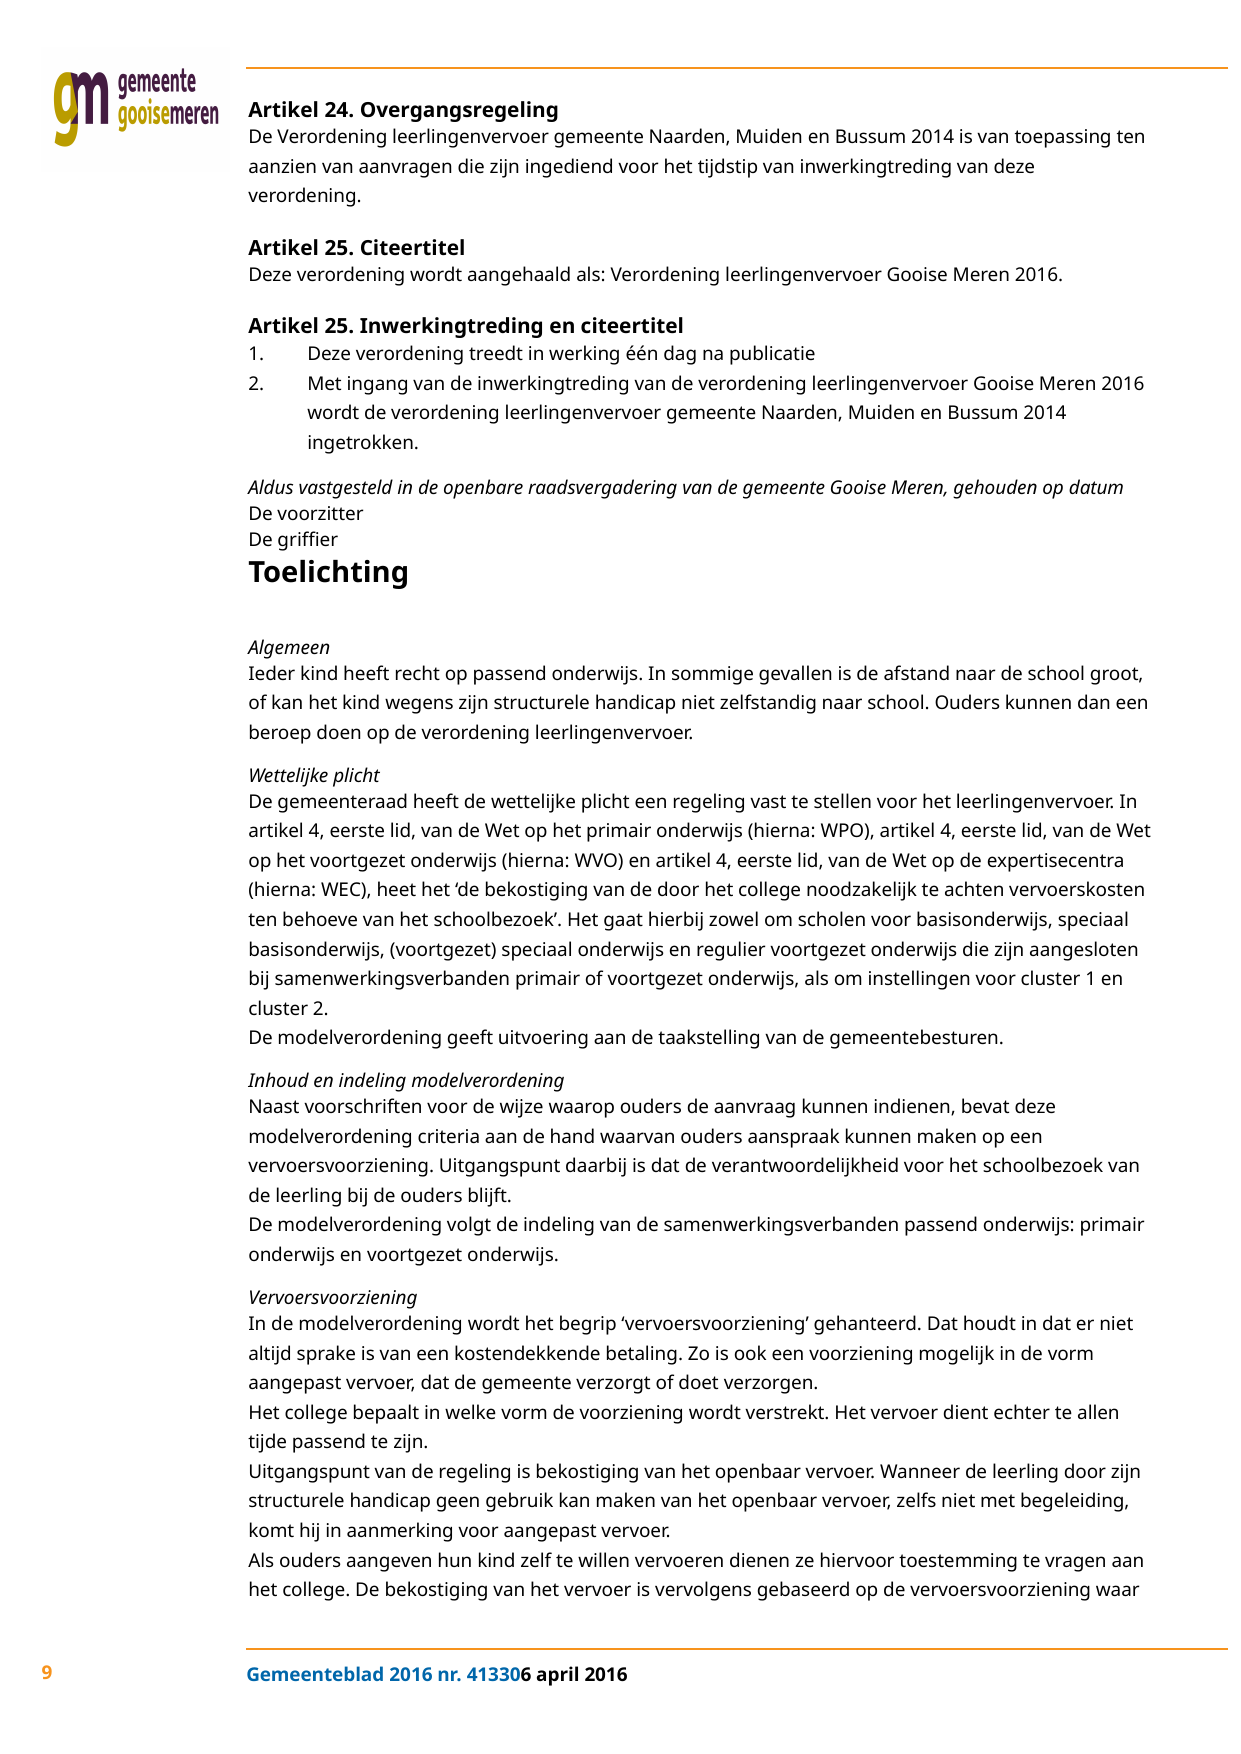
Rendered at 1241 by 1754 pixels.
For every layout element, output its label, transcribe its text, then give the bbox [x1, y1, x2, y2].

text Naast voorschriften voor de wijze waarop ouders de aanvraag kunnen indienen, bevat deze modelverordening criteria aan de hand waarvan ouders aanspraak kunnen maken op een vervoersvoorziening. Uitgangspunt daarbij is dat de verantwoordelijkheid voor het schoolbezoek van de leerling bij de ouders blijft. [248, 1093, 1152, 1208]
picture [41, 47, 231, 172]
text In de modelverordening wordt het begrip ‘vervoersvoorziening’ gehanteerd. Dat houdt in dat er niet altijd sprake is van een kostendekkende betaling. Zo is ook een voorziening mogelijk in de vorm aangepast vervoer, dat de gemeente verzorgt of doet verzorgen. [248, 1310, 1152, 1395]
text Inhoud en indeling modelverordening [248, 1068, 1152, 1093]
text Artikel 25. Inwerkingtreding en citeertitel [248, 312, 1152, 340]
text Deze verordening wordt aangehaald als: Verordening leerlingenvervoer Gooise Meren 2016. [248, 261, 1152, 287]
list Met ingang van de inwerkingtreding van de verordening leerlingenvervoer Gooise Meren 2016 wordt de verordening leerlingenvervoer gemeente Naarden, Muiden en Bussum 2014 ingetrokken. [248, 370, 1152, 454]
text De modelverordening geeft uitvoering aan de taakstelling van de gemeentebesturen. [248, 1024, 1152, 1050]
text Ieder kind heeft recht op passend onderwijs. In sommige gevallen is de afstand naar de school groot, of kan het kind wegens zijn structurele handicap niet zelfstandig naar school. Ouders kunnen dan een beroep doen op de verordening leerlingenvervoer. [248, 660, 1152, 745]
text Vervoersvoorziening [248, 1284, 1152, 1310]
text Aldus vastgesteld in de openbare raadsvergadering van de gemeente Gooise Meren, gehouden op datum [248, 474, 1152, 500]
text De voorzitter [248, 500, 1152, 526]
text De modelverordening volgt de indeling van de samenwerkingsverbanden passend onderwijs: primair onderwijs en voortgezet onderwijs. [248, 1212, 1152, 1267]
text De Verordening leerlingenvervoer gemeente Naarden, Muiden en Bussum 2014 is van toepassing ten aanzien van aanvragen die zijn ingediend voor het tijdstip van inwerkingtreding van deze verordening. [248, 123, 1152, 208]
list Deze verordening treedt in werking één dag na publicatie [248, 340, 1152, 366]
text De gemeenteraad heeft de wettelijke plicht een regeling vast te stellen voor het leerlingenvervoer. In artikel 4, eerste lid, van de Wet op het primair onderwijs (hierna: WPO), artikel 4, eerste lid, van de Wet op het voortgezet onderwijs (hierna: WVO) en artikel 4, eerste lid, van de Wet op de expertisecentra (hierna: WEC), heet het ‘de bekostiging van de door het college noodzakelijk te achten vervoerskosten ten behoeve van het schoolbezoek’. Het gaat hierbij zowel om scholen voor basisonderwijs, speciaal basisonderwijs, (voortgezet) speciaal onderwijs en regulier voortgezet onderwijs die zijn aangesloten bij samenwerkingsverbanden primair of voortgezet onderwijs, als om instellingen voor cluster 1 en cluster 2. [248, 788, 1152, 1021]
text Wettelijke plicht [248, 762, 1152, 788]
text Algemeen [248, 634, 1152, 660]
text Artikel 24. Overgangsregeling [248, 95, 1152, 123]
text Als ouders aangeven hun kind zelf te willen vervoeren dienen ze hiervoor toestemming te vragen aan het college. De bekostiging van het vervoer is vervolgens gebaseerd op de vervoersvoorziening waar [248, 1547, 1152, 1602]
text Artikel 25. Citeertitel [248, 233, 1152, 261]
text Het college bepaalt in welke vorm de voorziening wordt verstrekt. Het vervoer dient echter te allen tijde passend te zijn. [248, 1399, 1152, 1454]
text De griffier [248, 526, 1152, 552]
text Toelichting [248, 552, 1152, 591]
text Uitgangspunt van de regeling is bekostiging van het openbaar vervoer. Wanneer de leerling door zijn structurele handicap geen gebruik kan maken van het openbaar vervoer, zelfs niet met begeleiding, komt hij in aanmerking voor aangepast vervoer. [248, 1458, 1152, 1543]
